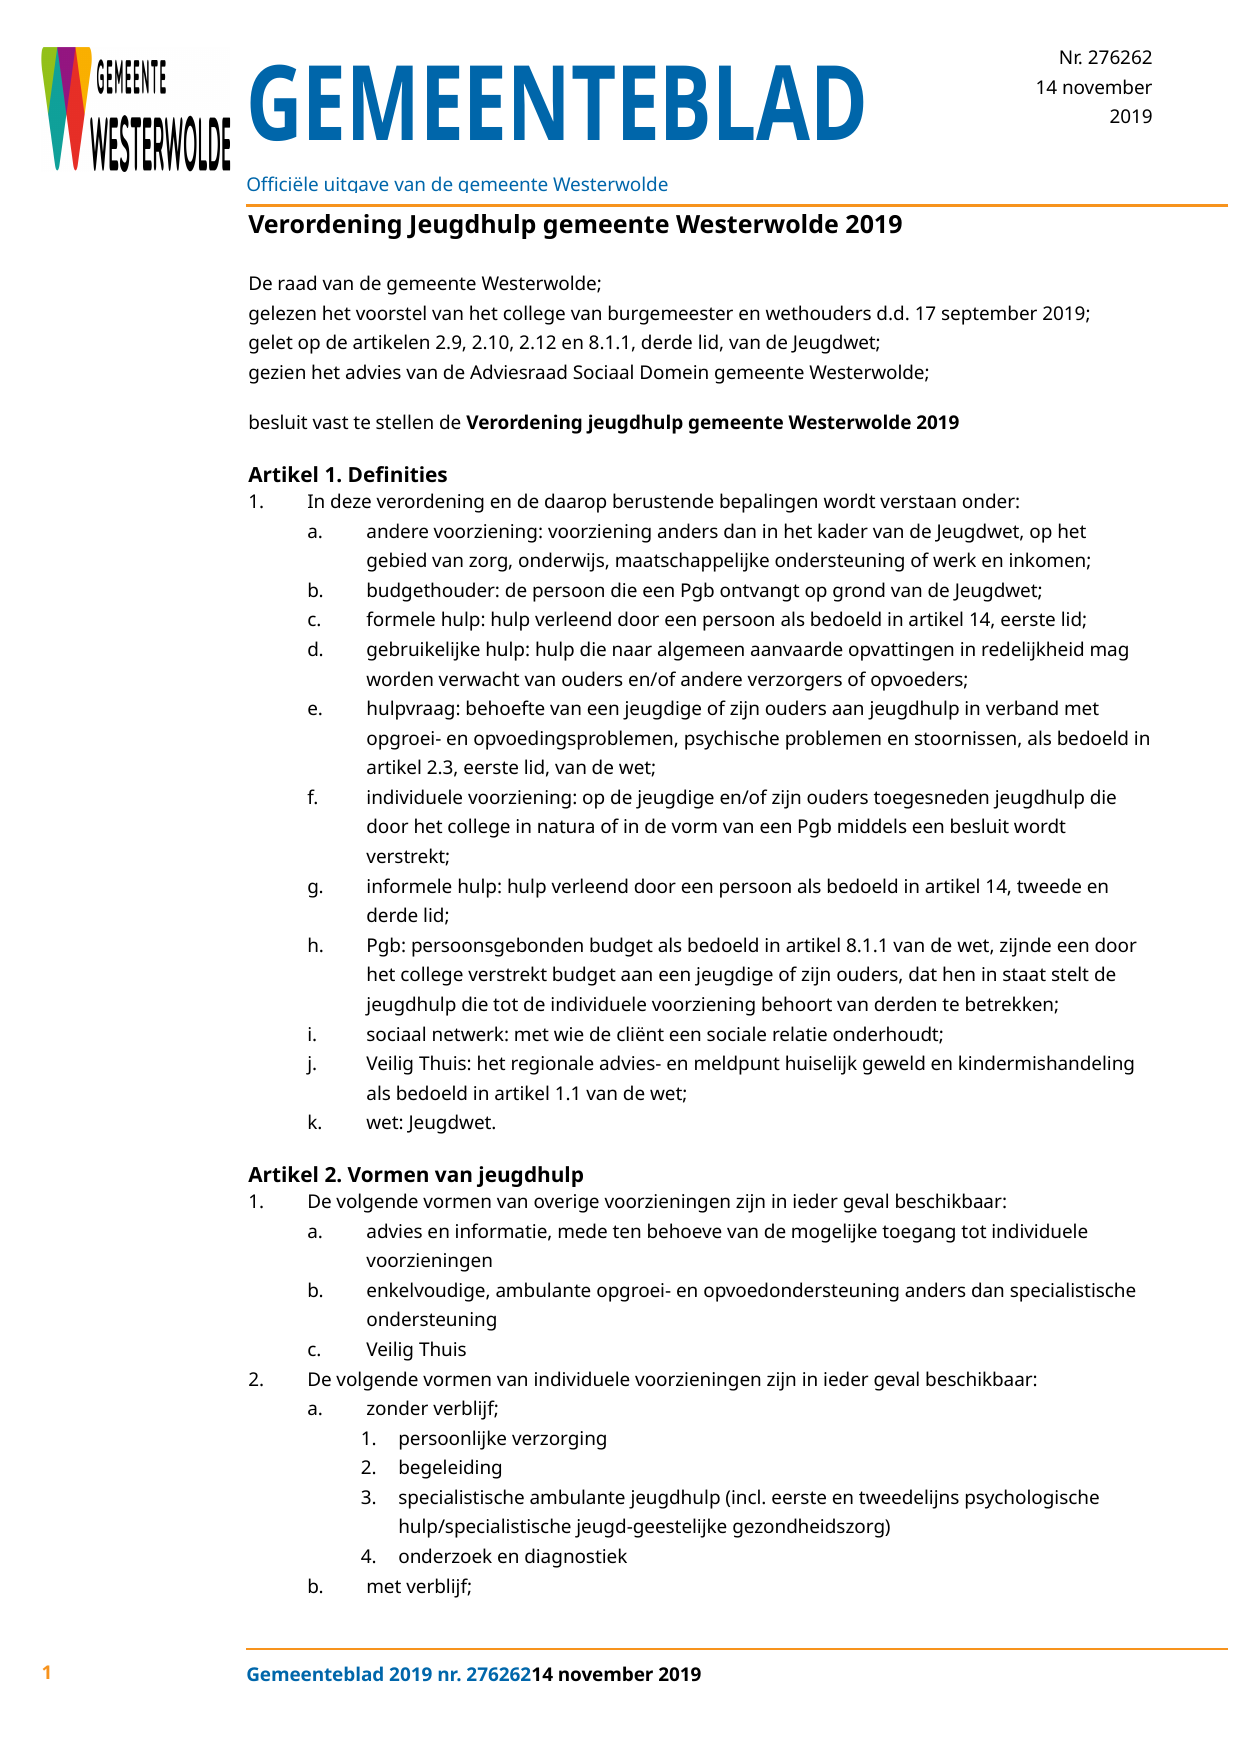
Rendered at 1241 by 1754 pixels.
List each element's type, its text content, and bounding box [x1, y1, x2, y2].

list enkelvoudige, ambulante opgroei- en opvoedondersteuning anders dan specialistische ondersteuning [307, 1277, 1152, 1332]
list wet: Jeugdwet. [307, 1109, 1152, 1135]
list Pgb: persoonsgebonden budget als bedoeld in artikel 8.1.1 van de wet, zijnde een door het college verstrekt budget aan een jeugdige of zijn ouders, dat hen in staat stelt de jeugdhulp die tot de individuele voorziening behoort van derden te betrekken; [307, 932, 1152, 1017]
list sociaal netwerk: met wie de cliënt een sociale relatie onderhoudt; [307, 1021, 1152, 1046]
list persoonlijke verzorging [361, 1425, 1152, 1451]
list andere voorziening: voorziening anders dan in het kader van de Jeugdwet, op het gebied van zorg, onderwijs, maatschappelijke ondersteuning of werk en inkomen; [307, 518, 1152, 573]
text gelet op de artikelen 2.9, 2.10, 2.12 en 8.1.1, derde lid, van de Jeugdwet; [248, 329, 1152, 355]
text Artikel 1. Definities [248, 460, 1152, 488]
list met verblijf; [307, 1573, 1152, 1599]
list De volgende vormen van overige voorzieningen zijn in ieder geval beschikbaar: [248, 1188, 1152, 1214]
list hulpvraag: behoefte van een jeugdige of zijn ouders aan jeugdhulp in verband met opgroei- en opvoedingsproblemen, psychische problemen en stoornissen, als bedoeld in artikel 2.3, eerste lid, van de wet; [307, 695, 1152, 780]
list individuele voorziening: op de jeugdige en/of zijn ouders toegesneden jeugdhulp die door het college in natura of in de vorm van een Pgb middels een besluit wordt verstrekt; [307, 784, 1152, 869]
list zonder verblijf; [307, 1395, 1152, 1421]
list begeleiding [361, 1454, 1152, 1480]
list formele hulp: hulp verleend door een persoon als bedoeld in artikel 14, eerste lid; [307, 607, 1152, 632]
list advies en informatie, mede ten behoeve van de mogelijke toegang tot individuele voorzieningen [307, 1218, 1152, 1273]
list Veilig Thuis: het regionale advies- en meldpunt huiselijk geweld en kindermishandeling als bedoeld in artikel 1.1 van de wet; [307, 1050, 1152, 1106]
list budgethouder: de persoon die een Pgb ontvangt op grond van de Jeugdwet; [307, 577, 1152, 603]
list In deze verordening en de daarop berustende bepalingen wordt verstaan onder: [248, 488, 1152, 514]
list informele hulp: hulp verleend door een persoon als bedoeld in artikel 14, tweede en derde lid; [307, 873, 1152, 928]
text besluit vast te stellen de Verordening jeugdhulp gemeente Westerwolde 2019 [248, 409, 1152, 435]
picture [41, 47, 231, 172]
text Artikel 2. Vormen van jeugdhulp [248, 1160, 1152, 1188]
text gelezen het voorstel van het college van burgemeester en wethouders d.d. 17 september 2019; [248, 300, 1152, 326]
list specialistische ambulante jeugdhulp (incl. eerste en tweedelijns psychologische hulp/specialistische jeugd-geestelijke gezondheidszorg) [361, 1484, 1152, 1539]
list De volgende vormen van individuele voorzieningen zijn in ieder geval beschikbaar: [248, 1366, 1152, 1392]
text Verordening Jeugdhulp gemeente Westerwolde 2019 [248, 207, 1152, 241]
text De raad van de gemeente Westerwolde; [248, 270, 1152, 296]
list Veilig Thuis [307, 1336, 1152, 1362]
text gezien het advies van de Adviesraad Sociaal Domein gemeente Westerwolde; [248, 359, 1152, 385]
list gebruikelijke hulp: hulp die naar algemeen aanvaarde opvattingen in redelijkheid mag worden verwacht van ouders en/of andere verzorgers of opvoeders; [307, 636, 1152, 691]
list onderzoek en diagnostiek [361, 1543, 1152, 1569]
